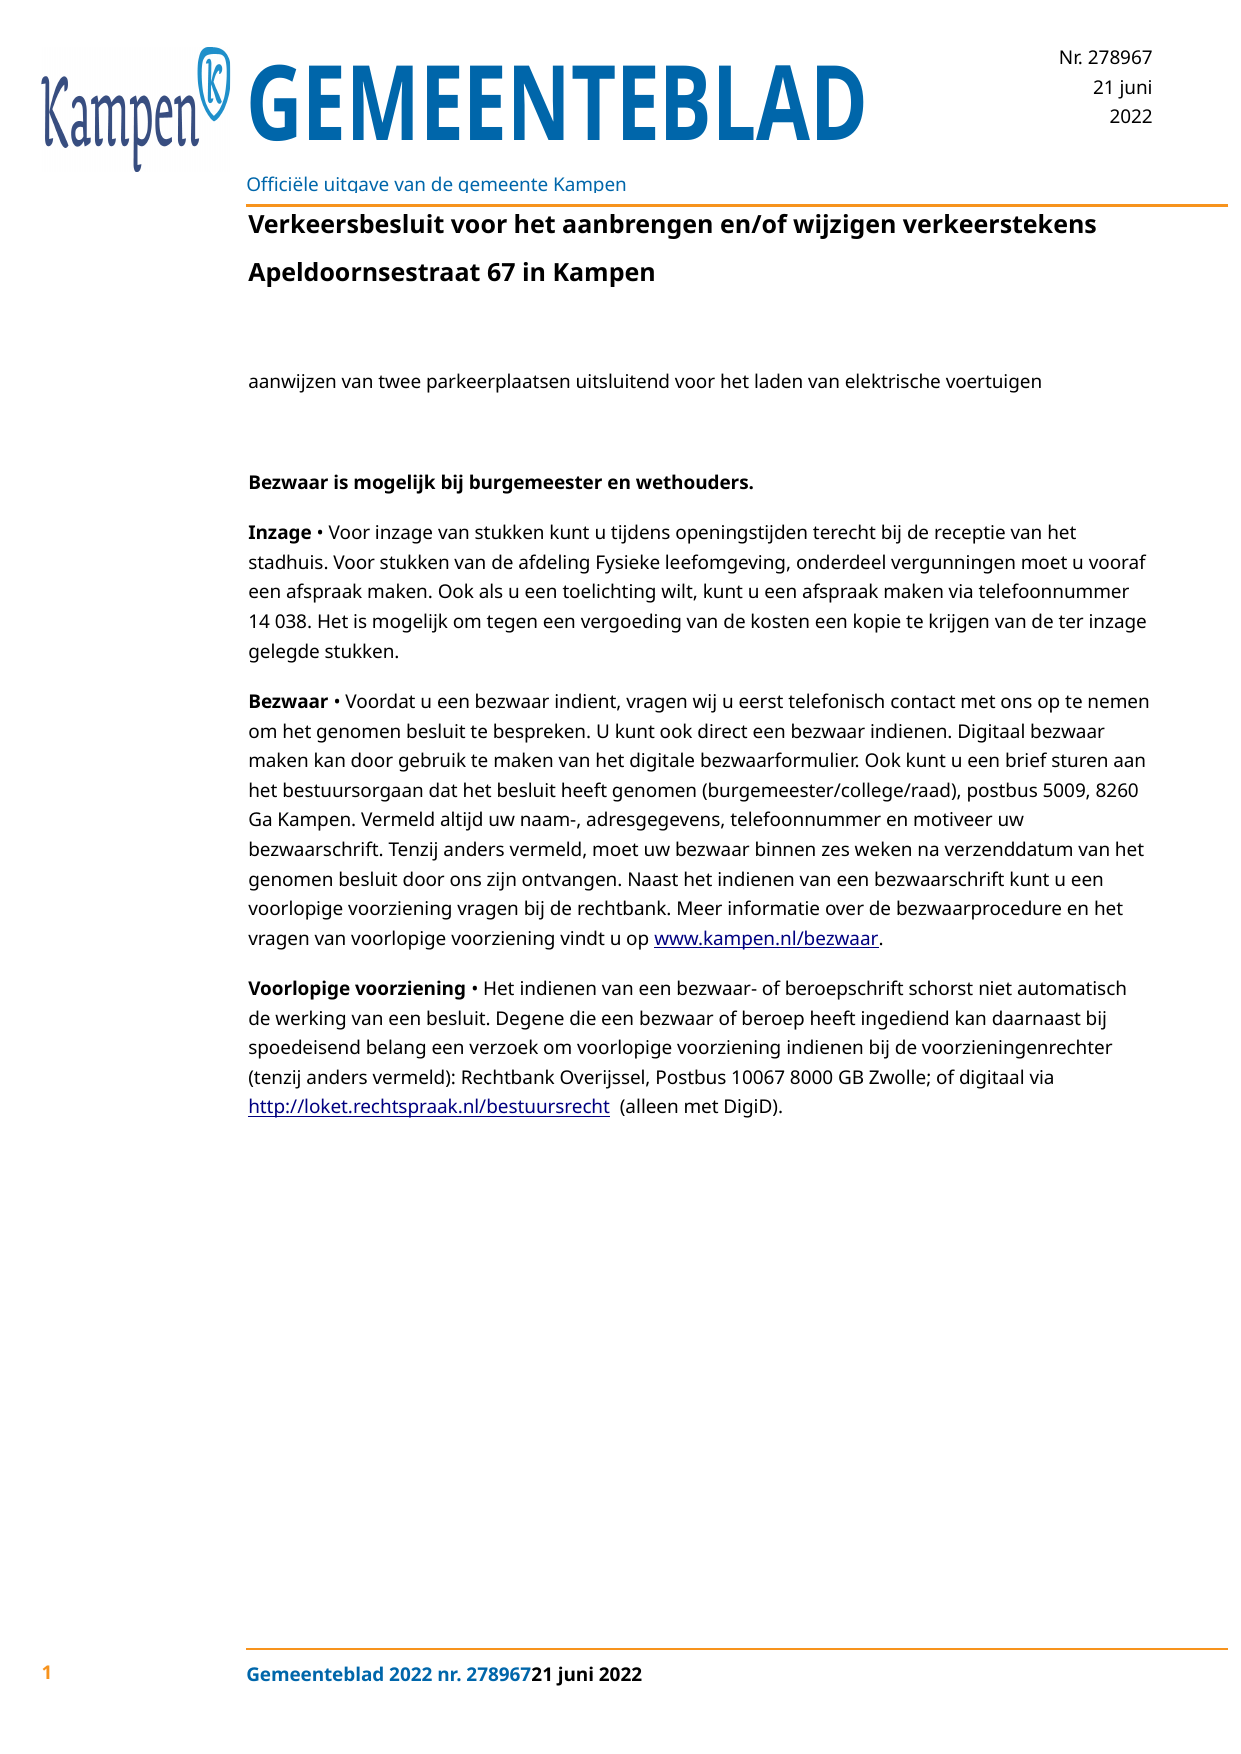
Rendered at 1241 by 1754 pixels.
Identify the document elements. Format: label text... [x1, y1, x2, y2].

text Verkeersbesluit voor het aanbrengen en/of wijzigen verkeerstekens Apeldoornsestraat 67 in Kampen [248, 207, 1152, 288]
text aanwijzen van twee parkeerplaatsen uitsluitend voor het laden van elektrische voertuigen [248, 368, 1152, 394]
picture [41, 47, 231, 172]
text Voorlopige voorziening • Het indienen van een bezwaar- of beroepschrift schorst niet automatisch de werking van een besluit. Degene die een bezwaar of beroep heeft ingediend kan daarnaast bij spoedeisend belang een verzoek om voorlopige voorziening indienen bij de voorzieningenrechter (tenzij anders vermeld): Rechtbank Overijssel, Postbus 10067 8000 GB Zwolle; of digitaal via http://loket.rechtspraak.nl/bestuursrecht (alleen met DigiD). [248, 975, 1152, 1119]
text Bezwaar is mogelijk bij burgemeester en wethouders. [248, 469, 1152, 495]
text Bezwaar • Voordat u een bezwaar indient, vragen wij u eerst telefonisch contact met ons op te nemen om het genomen besluit te bespreken. U kunt ook direct een bezwaar indienen. Digitaal bezwaar maken kan door gebruik te maken van het digitale bezwaarformulier. Ook kunt u een brief sturen aan het bestuursorgaan dat het besluit heeft genomen (burgemeester/college/raad), postbus 5009, 8260 Ga Kampen. Vermeld altijd uw naam-, adresgegevens, telefoonnummer en motiveer uw bezwaarschrift. Tenzij anders vermeld, moet uw bezwaar binnen zes weken na verzenddatum van het genomen besluit door ons zijn ontvangen. Naast het indienen van een bezwaarschrift kunt u een voorlopige voorziening vragen bij de rechtbank. Meer informatie over de bezwaarprocedure en het vragen van voorlopige voorziening vindt u op www.kampen.nl/bezwaar. [248, 688, 1152, 951]
text Inzage • Voor inzage van stukken kunt u tijdens openingstijden terecht bij de receptie van het stadhuis. Voor stukken van de afdeling Fysieke leefomgeving, onderdeel vergunningen moet u vooraf een afspraak maken. Ook als u een toelichting wilt, kunt u een afspraak maken via telefoonnummer 14 038. Het is mogelijk om tegen een vergoeding van de kosten een kopie te krijgen van de ter inzage gelegde stukken. [248, 519, 1152, 664]
